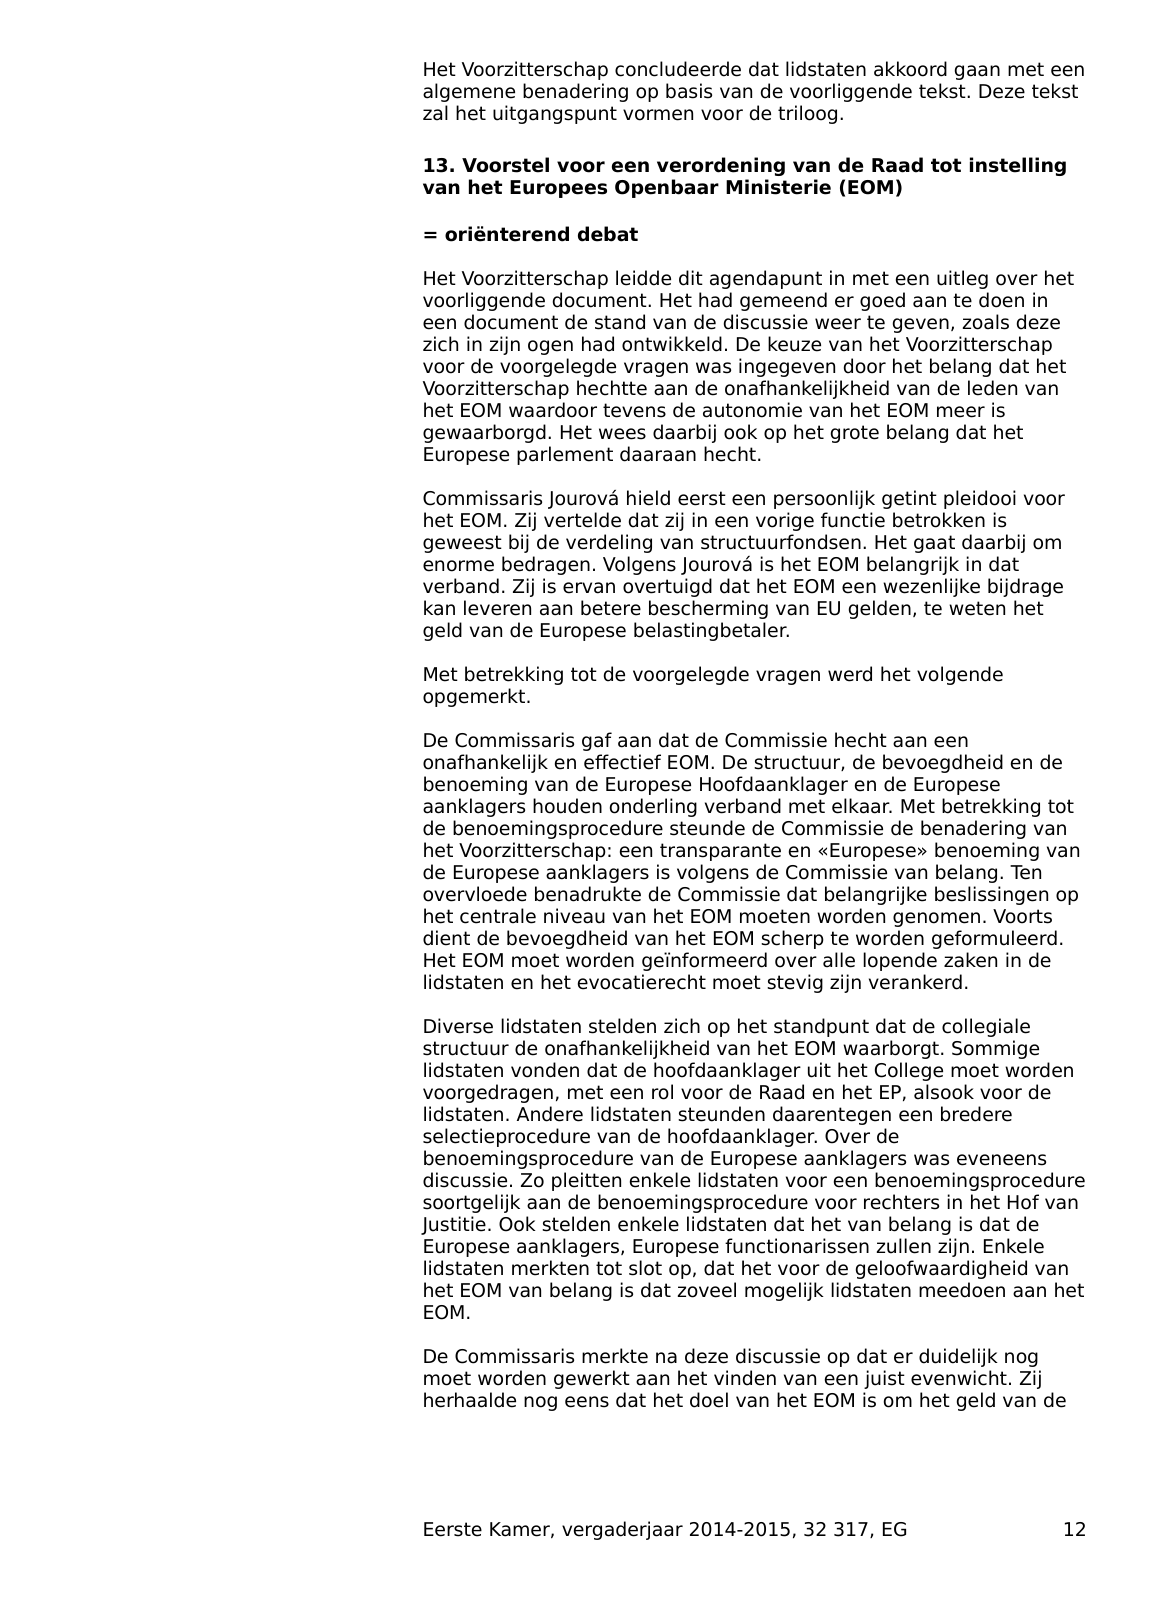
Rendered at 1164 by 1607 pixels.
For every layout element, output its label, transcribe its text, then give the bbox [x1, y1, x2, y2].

text Met betrekking tot de voorgelegde vragen werd het volgende opgemerkt. [422, 664, 1087, 708]
text Commissaris Jourová hield eerst een persoonlijk getint pleidooi voor het EOM. Zij vertelde dat zij in een vorige functie betrokken is geweest bij de verdeling van structuurfondsen. Het gaat daarbij om enorme bedragen. Volgens Jourová is het EOM belangrijk in dat verband. Zij is ervan overtuigd dat het EOM een wezenlijke bijdrage kan leveren aan betere bescherming van EU gelden, te weten het geld van de Europese belastingbetaler. [422, 488, 1087, 642]
text De Commissaris merkte na deze discussie op dat er duidelijk nog moet worden gewerkt aan het vinden van een juist evenwicht. Zij herhaalde nog eens dat het doel van het EOM is om het geld van de [422, 1346, 1087, 1412]
text De Commissaris gaf aan dat de Commissie hecht aan een onafhankelijk en effectief EOM. De structuur, de bevoegdheid en de benoeming van de Europese Hoofdaanklager en de Europese aanklagers houden onderling verband met elkaar. Met betrekking tot de benoemingsprocedure steunde de Commissie de benadering van het Voorzitterschap: een transparante en «Europese» benoeming van de Europese aanklagers is volgens de Commissie van belang. Ten overvloede benadrukte de Commissie dat belangrijke beslissingen op het centrale niveau van het EOM moeten worden genomen. Voorts dient de bevoegdheid van het EOM scherp te worden geformuleerd. Het EOM moet worden geïnformeerd over alle lopende zaken in de lidstaten en het evocatierecht moet stevig zijn verankerd. [422, 730, 1087, 994]
subtitle 13. Voorstel voor een verordening van de Raad tot instelling van het Europees Openbaar Ministerie (EOM) [422, 155, 1087, 199]
text Diverse lidstaten stelden zich op het standpunt dat de collegiale structuur de onafhankelijkheid van het EOM waarborgt. Sommige lidstaten vonden dat de hoofdaanklager uit het College moet worden voorgedragen, met een rol voor de Raad en het EP, alsook voor de lidstaten. Andere lidstaten steunden daarentegen een bredere selectieprocedure van de hoofdaanklager. Over de benoemingsprocedure van de Europese aanklagers was eveneens discussie. Zo pleitten enkele lidstaten voor een benoemingsprocedure soortgelijk aan de benoemingsprocedure voor rechters in het Hof van Justitie. Ook stelden enkele lidstaten dat het van belang is dat de Europese aanklagers, Europese functionarissen zullen zijn. Enkele lidstaten merkten tot slot op, dat het voor de geloofwaardigheid van het EOM van belang is dat zoveel mogelijk lidstaten meedoen aan het EOM. [422, 1016, 1087, 1324]
text Het Voorzitterschap concludeerde dat lidstaten akkoord gaan met een algemene benadering op basis van de voorliggende tekst. Deze tekst zal het uitgangspunt vormen voor de triloog. [422, 59, 1087, 125]
text Het Voorzitterschap leidde dit agendapunt in met een uitleg over het voorliggende document. Het had gemeend er goed aan te doen in een document de stand van de discussie weer te geven, zoals deze zich in zijn ogen had ontwikkeld. De keuze van het Voorzitterschap voor de voorgelegde vragen was ingegeven door het belang dat het Voorzitterschap hechtte aan de onafhankelijkheid van de leden van het EOM waardoor tevens de autonomie van het EOM meer is gewaarborgd. Het wees daarbij ook op het grote belang dat het Europese parlement daaraan hecht. [422, 268, 1087, 466]
subtitle = oriënterend debat [422, 224, 1087, 246]
